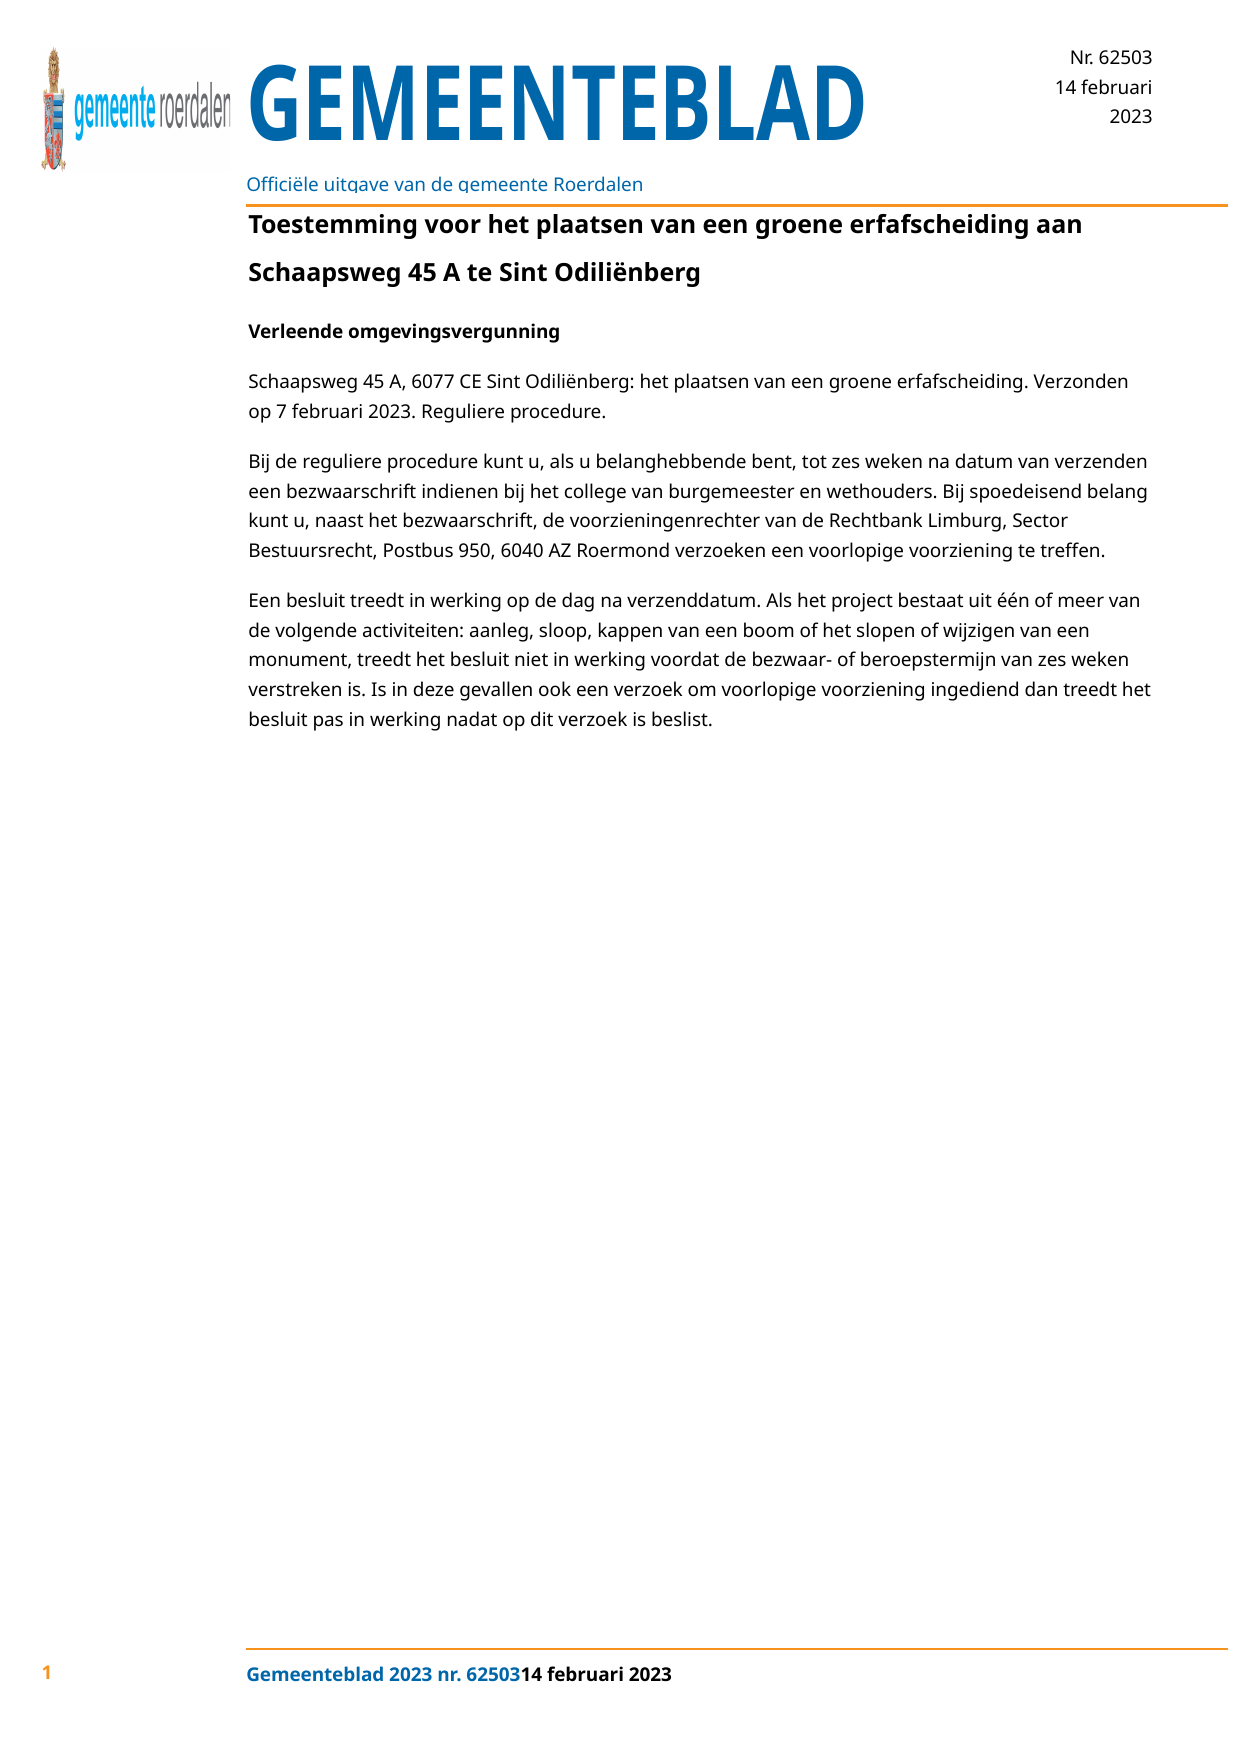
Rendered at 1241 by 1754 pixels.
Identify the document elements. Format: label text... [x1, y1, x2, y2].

text Bij de reguliere procedure kunt u, als u belanghebbende bent, tot zes weken na datum van verzenden een bezwaarschrift indienen bij het college van burgemeester en wethouders. Bij spoedeisend belang kunt u, naast het bezwaarschrift, de voorzieningenrechter van de Rechtbank Limburg, Sector Bestuursrecht, Postbus 950, 6040 AZ Roermond verzoeken een voorlopige voorziening te treffen. [248, 448, 1152, 563]
picture [41, 47, 231, 172]
text Toestemming voor het plaatsen van een groene erfafscheiding aan Schaapsweg 45 A te Sint Odiliënberg [248, 207, 1152, 288]
text Schaapsweg 45 A, 6077 CE Sint Odiliënberg: het plaatsen van een groene erfafscheiding. Verzonden op 7 februari 2023. Reguliere procedure. [248, 368, 1152, 424]
text Een besluit treedt in werking op de dag na verzenddatum. Als het project bestaat uit één of meer van de volgende activiteiten: aanleg, sloop, kappen van een boom of het slopen of wijzigen van een monument, treedt het besluit niet in werking voordat de bezwaar- of beroepstermijn van zes weken verstreken is. Is in deze gevallen ook een verzoek om voorlopige voorziening ingediend dan treedt het besluit pas in werking nadat op dit verzoek is beslist. [248, 587, 1152, 732]
text Verleende omgevingsvergunning [248, 318, 1152, 344]
